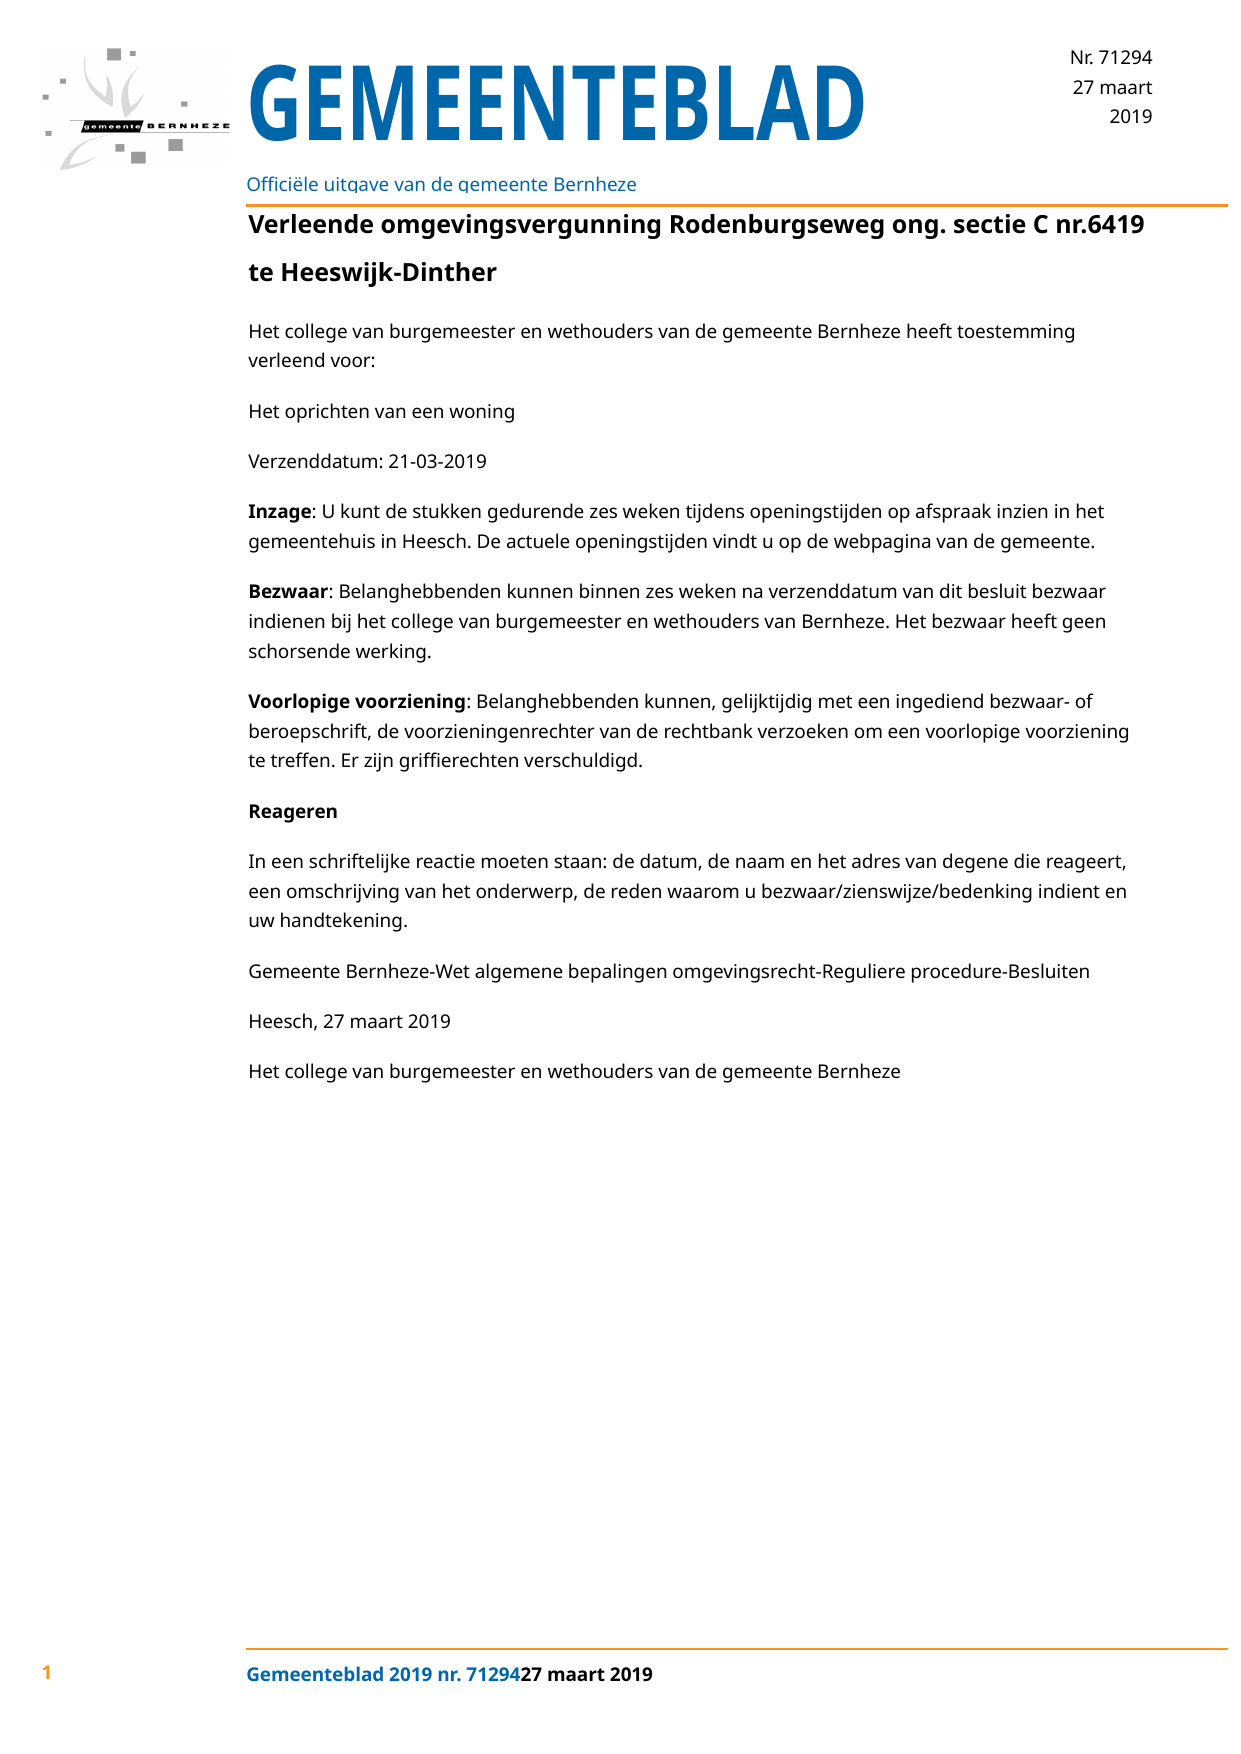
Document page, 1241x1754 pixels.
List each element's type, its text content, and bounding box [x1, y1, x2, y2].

text Gemeente Bernheze-Wet algemene bepalingen omgevingsrecht-Reguliere procedure-Besluiten [248, 958, 1152, 984]
text In een schriftelijke reactie moeten staan: de datum, de naam en het adres van degene die reageert, een omschrijving van het onderwerp, de reden waarom u bezwaar/zienswijze/bedenking indient en uw handtekening. [248, 848, 1152, 933]
text Reageren [248, 798, 1152, 824]
text Verzenddatum: 21-03-2019 [248, 448, 1152, 474]
text Het college van burgemeester en wethouders van de gemeente Bernheze [248, 1059, 1152, 1084]
text Inzage: U kunt de stukken gedurende zes weken tijdens openingstijden op afspraak inzien in het gemeentehuis in Heesch. De actuele openingstijden vindt u op de webpagina van de gemeente. [248, 499, 1152, 554]
text Verleende omgevingsvergunning Rodenburgseweg ong. sectie C nr.6419 te Heeswijk-Dinther [248, 207, 1152, 288]
text Heesch, 27 maart 2019 [248, 1008, 1152, 1034]
text Voorlopige voorziening: Belanghebbenden kunnen, gelijktijdig met een ingediend bezwaar- of beroepschrift, de voorzieningenrechter van de rechtbank verzoeken om een voorlopige voorziening te treffen. Er zijn griffierechten verschuldigd. [248, 688, 1152, 773]
picture [41, 47, 231, 172]
text Het oprichten van een woning [248, 398, 1152, 424]
text Het college van burgemeester en wethouders van de gemeente Bernheze heeft toestemming verleend voor: [248, 318, 1152, 373]
text Bezwaar: Belanghebbenden kunnen binnen zes weken na verzenddatum van dit besluit bezwaar indienen bij het college van burgemeester en wethouders van Bernheze. Het bezwaar heeft geen schorsende werking. [248, 579, 1152, 664]
